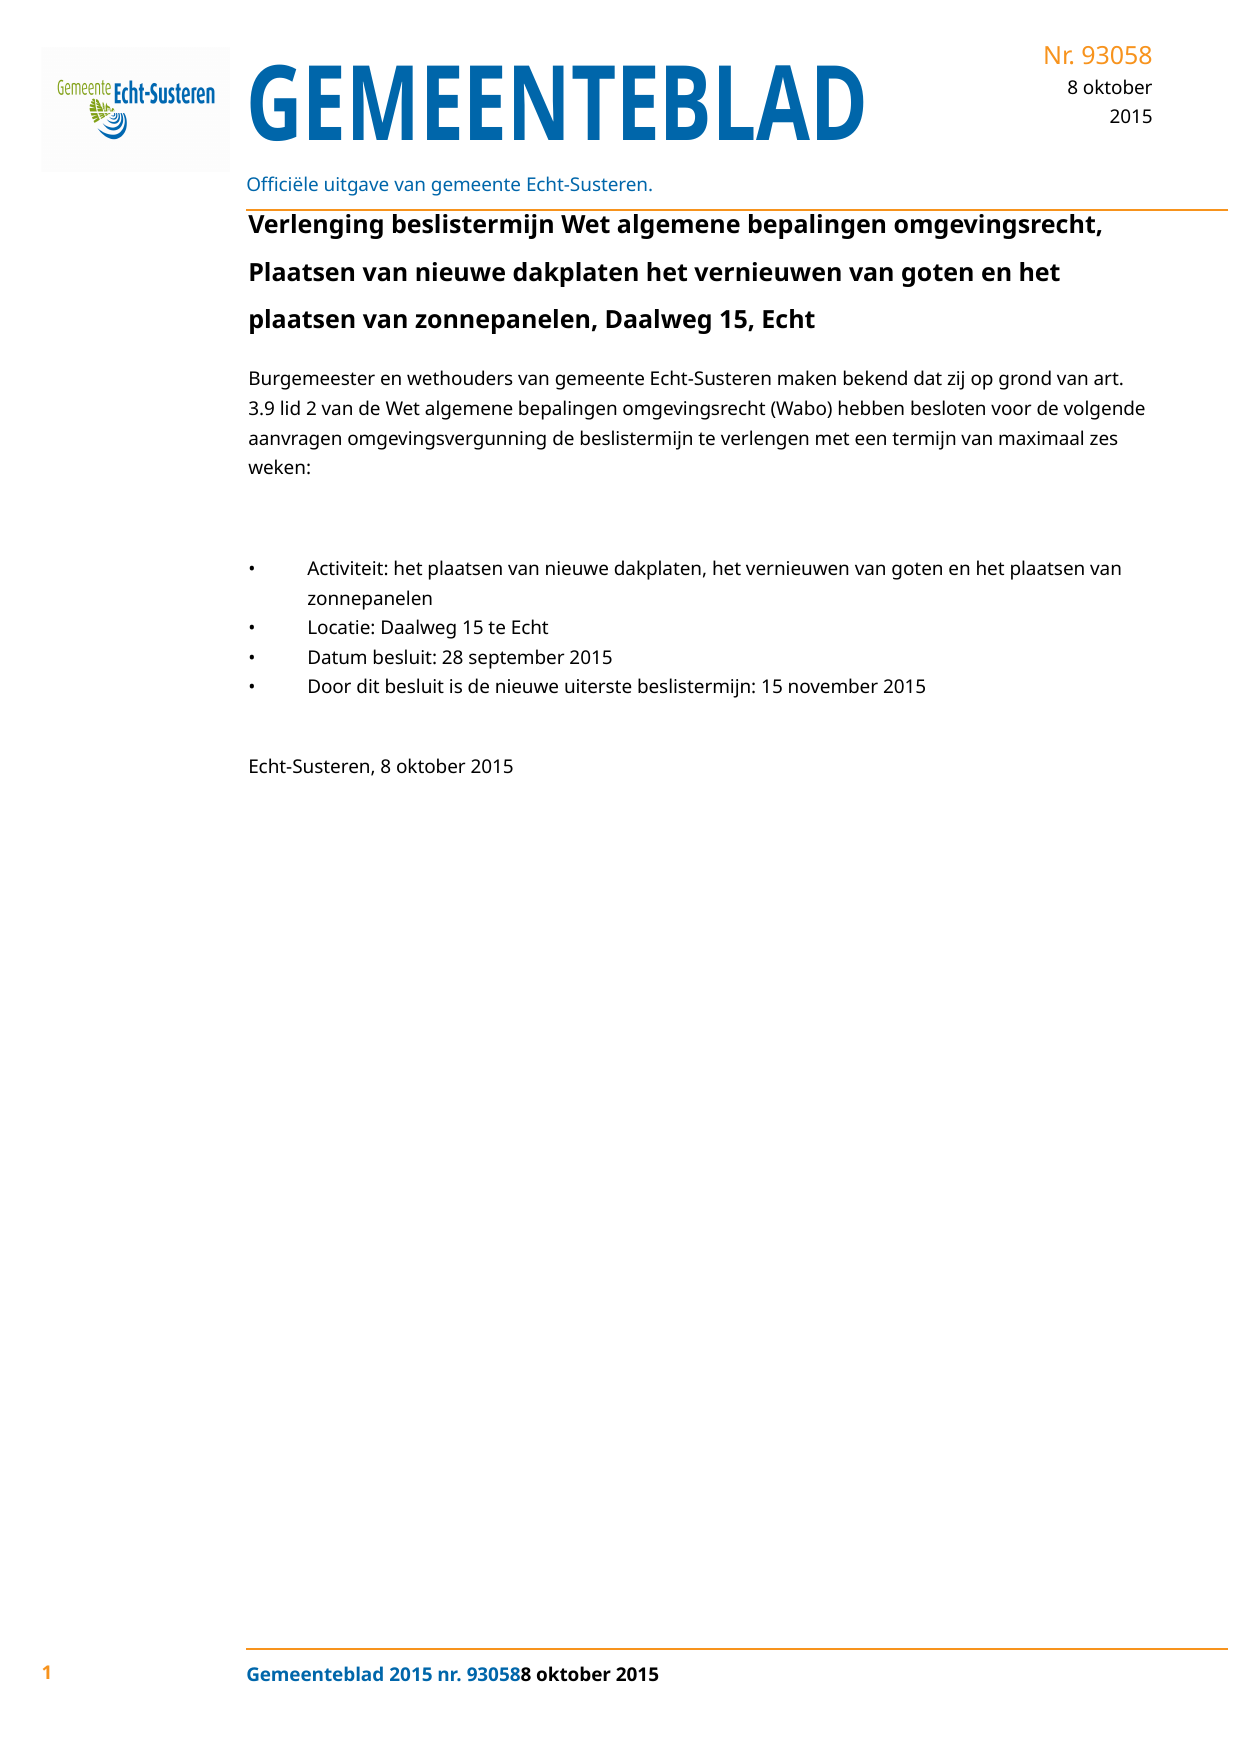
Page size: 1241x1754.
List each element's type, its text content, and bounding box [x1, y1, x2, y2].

list Locatie: Daalweg 15 te Echt [248, 614, 1152, 640]
text Echt-Susteren, 8 oktober 2015 [248, 753, 1152, 779]
list Datum besluit: 28 september 2015 [248, 644, 1152, 669]
list Activiteit: het plaatsen van nieuwe dakplaten, het vernieuwen van goten en het plaatsen van zonnepanelen [248, 555, 1152, 610]
text Burgemeester en wethouders van gemeente Echt-Susteren maken bekend dat zij op grond van art. 3.9 lid 2 van de Wet algemene bepalingen omgevingsrecht (Wabo) hebben besloten voor de volgende aanvragen omgevingsvergunning de beslistermijn te verlengen met een termijn van maximaal zes weken: [248, 366, 1152, 480]
text Verlenging beslistermijn Wet algemene bepalingen omgevingsrecht, Plaatsen van nieuwe dakplaten het vernieuwen van goten en het plaatsen van zonnepanelen, Daalweg 15, Echt [248, 211, 1152, 336]
picture [41, 47, 231, 172]
list Door dit besluit is de nieuwe uiterste beslistermijn: 15 november 2015 [248, 673, 1152, 699]
